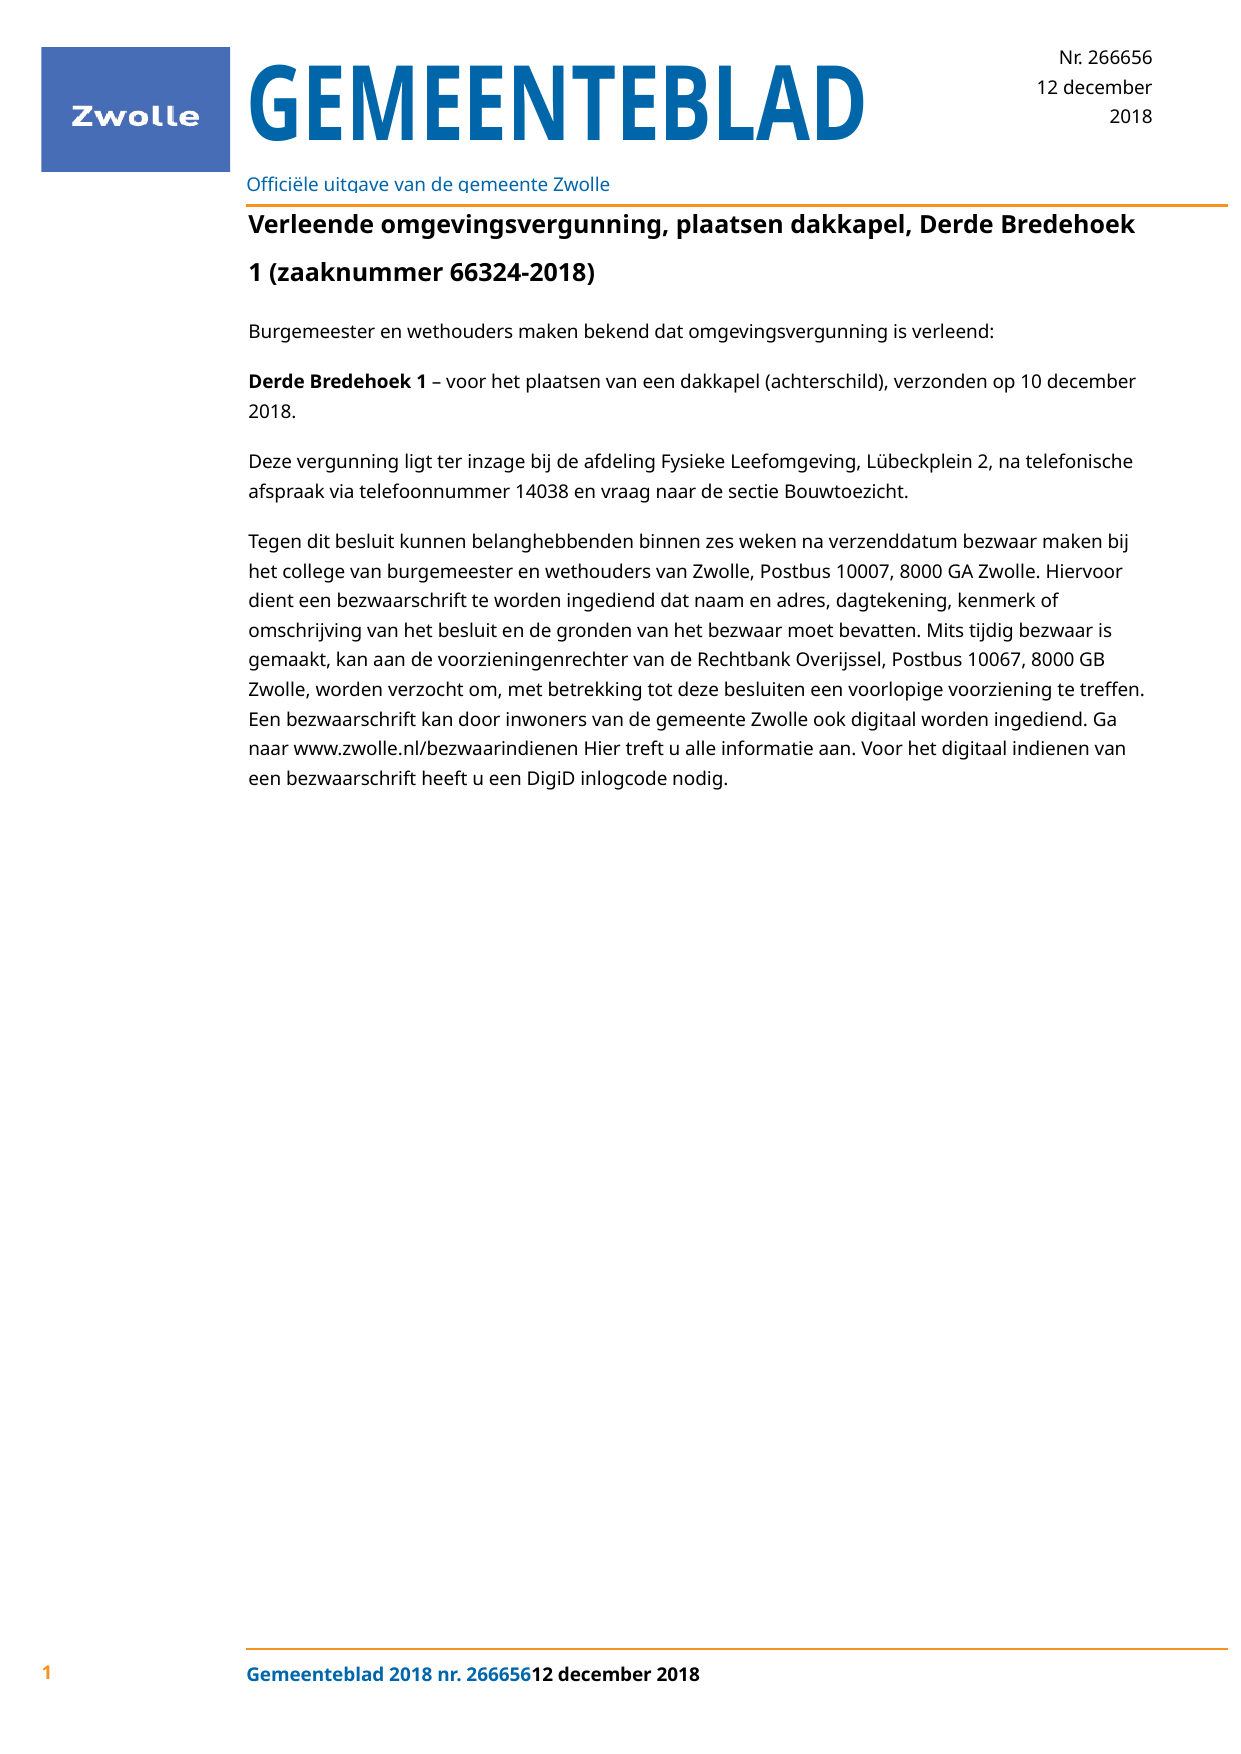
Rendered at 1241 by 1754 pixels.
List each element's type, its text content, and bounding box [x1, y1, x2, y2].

text Burgemeester en wethouders maken bekend dat omgevingsvergunning is verleend: [248, 318, 1152, 344]
text Verleende omgevingsvergunning, plaatsen dakkapel, Derde Bredehoek 1 (zaaknummer 66324-2018) [248, 207, 1152, 288]
text Deze vergunning ligt ter inzage bij de afdeling Fysieke Leefomgeving, Lübeckplein 2, na telefonische afspraak via telefoonnummer 14038 en vraag naar de sectie Bouwtoezicht. [248, 448, 1152, 504]
text Derde Bredehoek 1 – voor het plaatsen van een dakkapel (achterschild), verzonden op 10 december 2018. [248, 368, 1152, 424]
picture [41, 47, 231, 172]
text Tegen dit besluit kunnen belanghebbenden binnen zes weken na verzenddatum bezwaar maken bij het college van burgemeester en wethouders van Zwolle, Postbus 10007, 8000 GA Zwolle. Hiervoor dient een bezwaarschrift te worden ingediend dat naam en adres, dagtekening, kenmerk of omschrijving van het besluit en de gronden van het bezwaar moet bevatten. Mits tijdig bezwaar is gemaakt, kan aan de voorzieningenrechter van de Rechtbank Overijssel, Postbus 10067, 8000 GB Zwolle, worden verzocht om, met betrekking tot deze besluiten een voorlopige voorziening te treffen. Een bezwaarschrift kan door inwoners van de gemeente Zwolle ook digitaal worden ingediend. Ga naar www.zwolle.nl/bezwaarindienen Hier treft u alle informatie aan. Voor het digitaal indienen van een bezwaarschrift heeft u een DigiD inlogcode nodig. [248, 528, 1152, 791]
